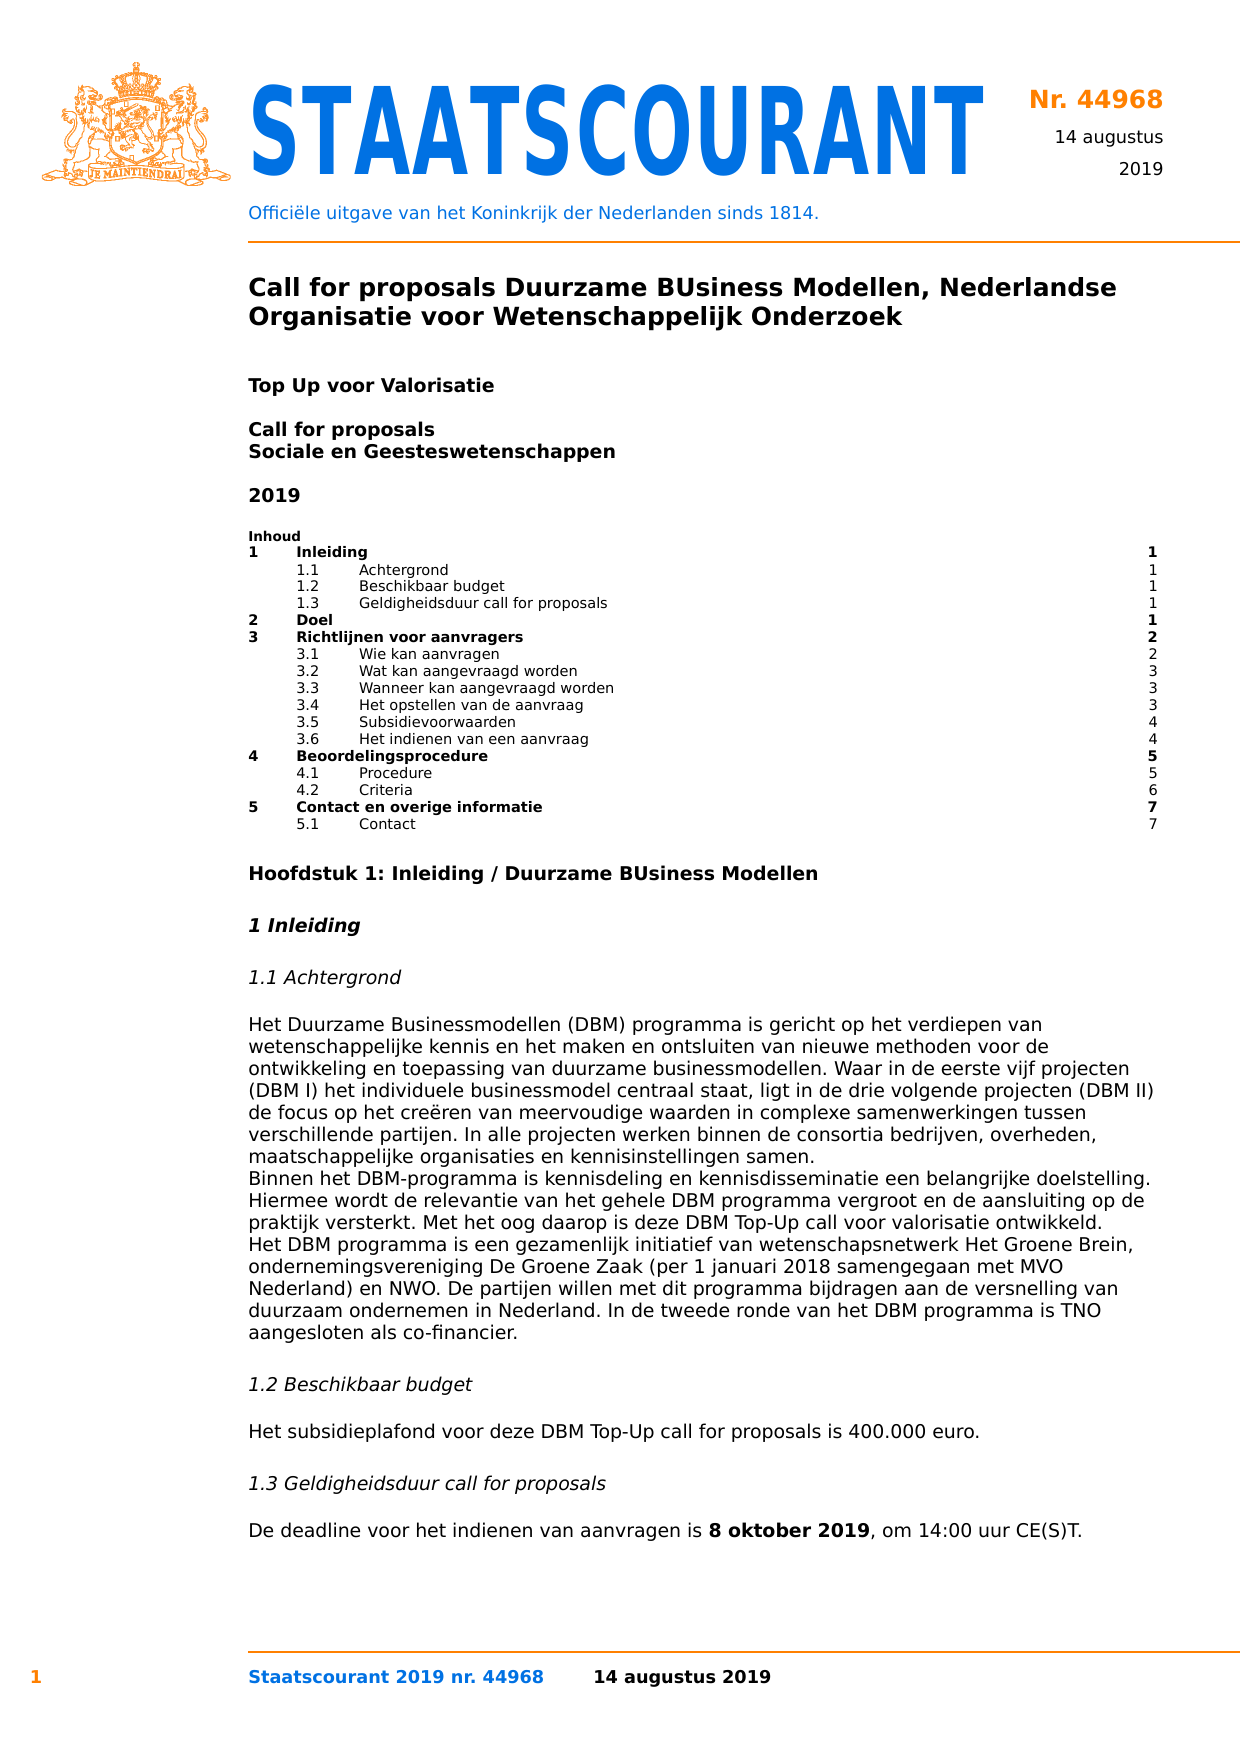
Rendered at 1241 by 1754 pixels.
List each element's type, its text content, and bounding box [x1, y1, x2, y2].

table_cell Het indienen van een aanvraag [353, 731, 1021, 748]
table_cell 3.2 [290, 663, 353, 680]
table_cell 3.3 [290, 680, 353, 697]
table_header [25, 62, 248, 241]
subtitle Hoofdstuk 1: Inleiding / Duurzame BUsiness Modellen [248, 863, 1163, 885]
table_cell 4.2 [290, 782, 353, 799]
table_cell Het opstellen van de aanvraag [353, 697, 1021, 714]
text Binnen het DBM-programma is kennisdeling en kennisdisseminatie een belangrijke doelstelling. Hiermee wordt de relevantie van het gehele DBM programma vergroot en de aansluiting op de praktijk versterkt. Met het oog daarop is deze DBM Top-Up call voor valorisatie ontwikkeld. [248, 1168, 1163, 1234]
text Call for proposals [248, 419, 1163, 441]
table_cell Contact en overige informatie [290, 799, 1021, 816]
table_cell 1 [1021, 578, 1163, 595]
table_cell [248, 646, 290, 663]
text De deadline voor het indienen van aanvragen is 8 oktober 2019, om 14:00 uur CE(S)T. [248, 1519, 1163, 1542]
table_cell Richtlijnen voor aanvragers [290, 629, 1021, 646]
table_cell Doel [290, 612, 1021, 629]
table_cell [248, 561, 290, 578]
table_cell 3 [1021, 663, 1163, 680]
table_cell 7 [1021, 799, 1163, 816]
table_cell 2 [1021, 629, 1163, 646]
table_cell Procedure [353, 765, 1021, 782]
table_cell 1 [248, 544, 290, 561]
table_cell Criteria [353, 782, 1021, 799]
subtitle 1.1 Achtergrond [248, 967, 1163, 989]
table_cell 1 [1021, 612, 1163, 629]
text 2019 [248, 485, 1163, 507]
table_cell 4 [1021, 731, 1163, 748]
subtitle 1 Inleiding [248, 915, 1163, 937]
table_cell 5 [1021, 765, 1163, 782]
table_cell 1.2 [290, 578, 353, 595]
table_cell Achtergrond [353, 561, 1021, 578]
picture [41, 62, 231, 186]
table_cell [248, 680, 290, 697]
subtitle Call for proposals Duurzame BUsiness Modellen, Nederlandse Organisatie voor Wetenschappelijk Onderzoek [248, 273, 1163, 331]
subtitle 1.2 Beschikbaar budget [248, 1374, 1163, 1396]
table_cell [248, 595, 290, 612]
table_cell 3.4 [290, 697, 353, 714]
table_header Nr. 44968 [998, 62, 1240, 121]
table_cell 5 [248, 799, 290, 816]
table_cell Beschikbaar budget [353, 578, 1021, 595]
text Top Up voor Valorisatie [248, 375, 1163, 397]
table_cell Wie kan aanvragen [353, 646, 1021, 663]
table_cell 3.6 [290, 731, 353, 748]
table_cell Geldigheidsduur call for proposals [353, 595, 1021, 612]
table_cell 3 [248, 629, 290, 646]
text Sociale en Geesteswetenschappen [248, 441, 1163, 463]
table_cell [248, 714, 290, 731]
table_cell 4 [1021, 714, 1163, 731]
table_cell 6 [1021, 782, 1163, 799]
table_cell 1 [1021, 595, 1163, 612]
table_cell 1 [1021, 544, 1163, 561]
table_cell Wanneer kan aangevraagd worden [353, 680, 1021, 697]
table_cell 2 [1021, 646, 1163, 663]
text Het Duurzame Businessmodellen (DBM) programma is gericht op het verdiepen van wetenschappelijke kennis en het maken en ontsluiten van nieuwe methoden voor de ontwikkeling en toepassing van duurzame businessmodellen. Waar in de eerste vijf projecten (DBM I) het individuele businessmodel centraal staat, ligt in de drie volgende projecten (DBM II) de focus op het creëren van meervoudige waarden in complexe samenwerkingen tussen verschillende partijen. In alle projecten werken binnen de consortia bedrijven, overheden, maatschappelijke organisaties en kennisinstellingen samen. [248, 1014, 1163, 1168]
table_cell Contact [353, 816, 1021, 833]
table_cell Officiële uitgave van het Koninkrijk der Nederlanden sinds 1814. [248, 203, 1240, 241]
table_header STAATSCOURANT [248, 62, 998, 203]
table_cell [248, 731, 290, 748]
table_cell 3 [1021, 680, 1163, 697]
table_cell 5.1 [290, 816, 353, 833]
table_cell [248, 782, 290, 799]
subtitle 1.3 Geldigheidsduur call for proposals [248, 1473, 1163, 1494]
table_cell 3 [1021, 697, 1163, 714]
table_cell 4.1 [290, 765, 353, 782]
text Het subsidieplafond voor deze DBM Top-Up call for proposals is 400.000 euro. [248, 1421, 1163, 1443]
text Het DBM programma is een gezamenlijk initiatief van wetenschapsnetwerk Het Groene Brein, ondernemingsvereniging De Groene Zaak (per 1 januari 2018 samengegaan met MVO Nederland) en NWO. De partijen willen met dit programma bijdragen aan de versnelling van duurzaam ondernemen in Nederland. In de tweede ronde van het DBM programma is TNO aangesloten als co-financier. [248, 1234, 1163, 1344]
table_cell Inleiding [290, 544, 1021, 561]
table_cell 4 [248, 748, 290, 765]
table_cell 7 [1021, 816, 1163, 833]
table_cell 1.3 [290, 595, 353, 612]
table_cell 2 [248, 612, 290, 629]
table_cell Wat kan aangevraagd worden [353, 663, 1021, 680]
table_cell Subsidievoorwaarden [353, 714, 1021, 731]
table_cell 1.1 [290, 561, 353, 578]
table_cell 1 [1021, 561, 1163, 578]
table_cell [248, 663, 290, 680]
table_header Inhoud [248, 529, 1163, 544]
table_cell [248, 578, 290, 595]
table_cell 3.5 [290, 714, 353, 731]
table_cell Beoordelingsprocedure [290, 748, 1021, 765]
table_cell 14 augustus [998, 121, 1240, 153]
table_cell 3.1 [290, 646, 353, 663]
table_cell [248, 697, 290, 714]
table_cell [248, 816, 290, 833]
table_cell 2019 [998, 153, 1240, 203]
table_cell 5 [1021, 748, 1163, 765]
table_cell [248, 765, 290, 782]
